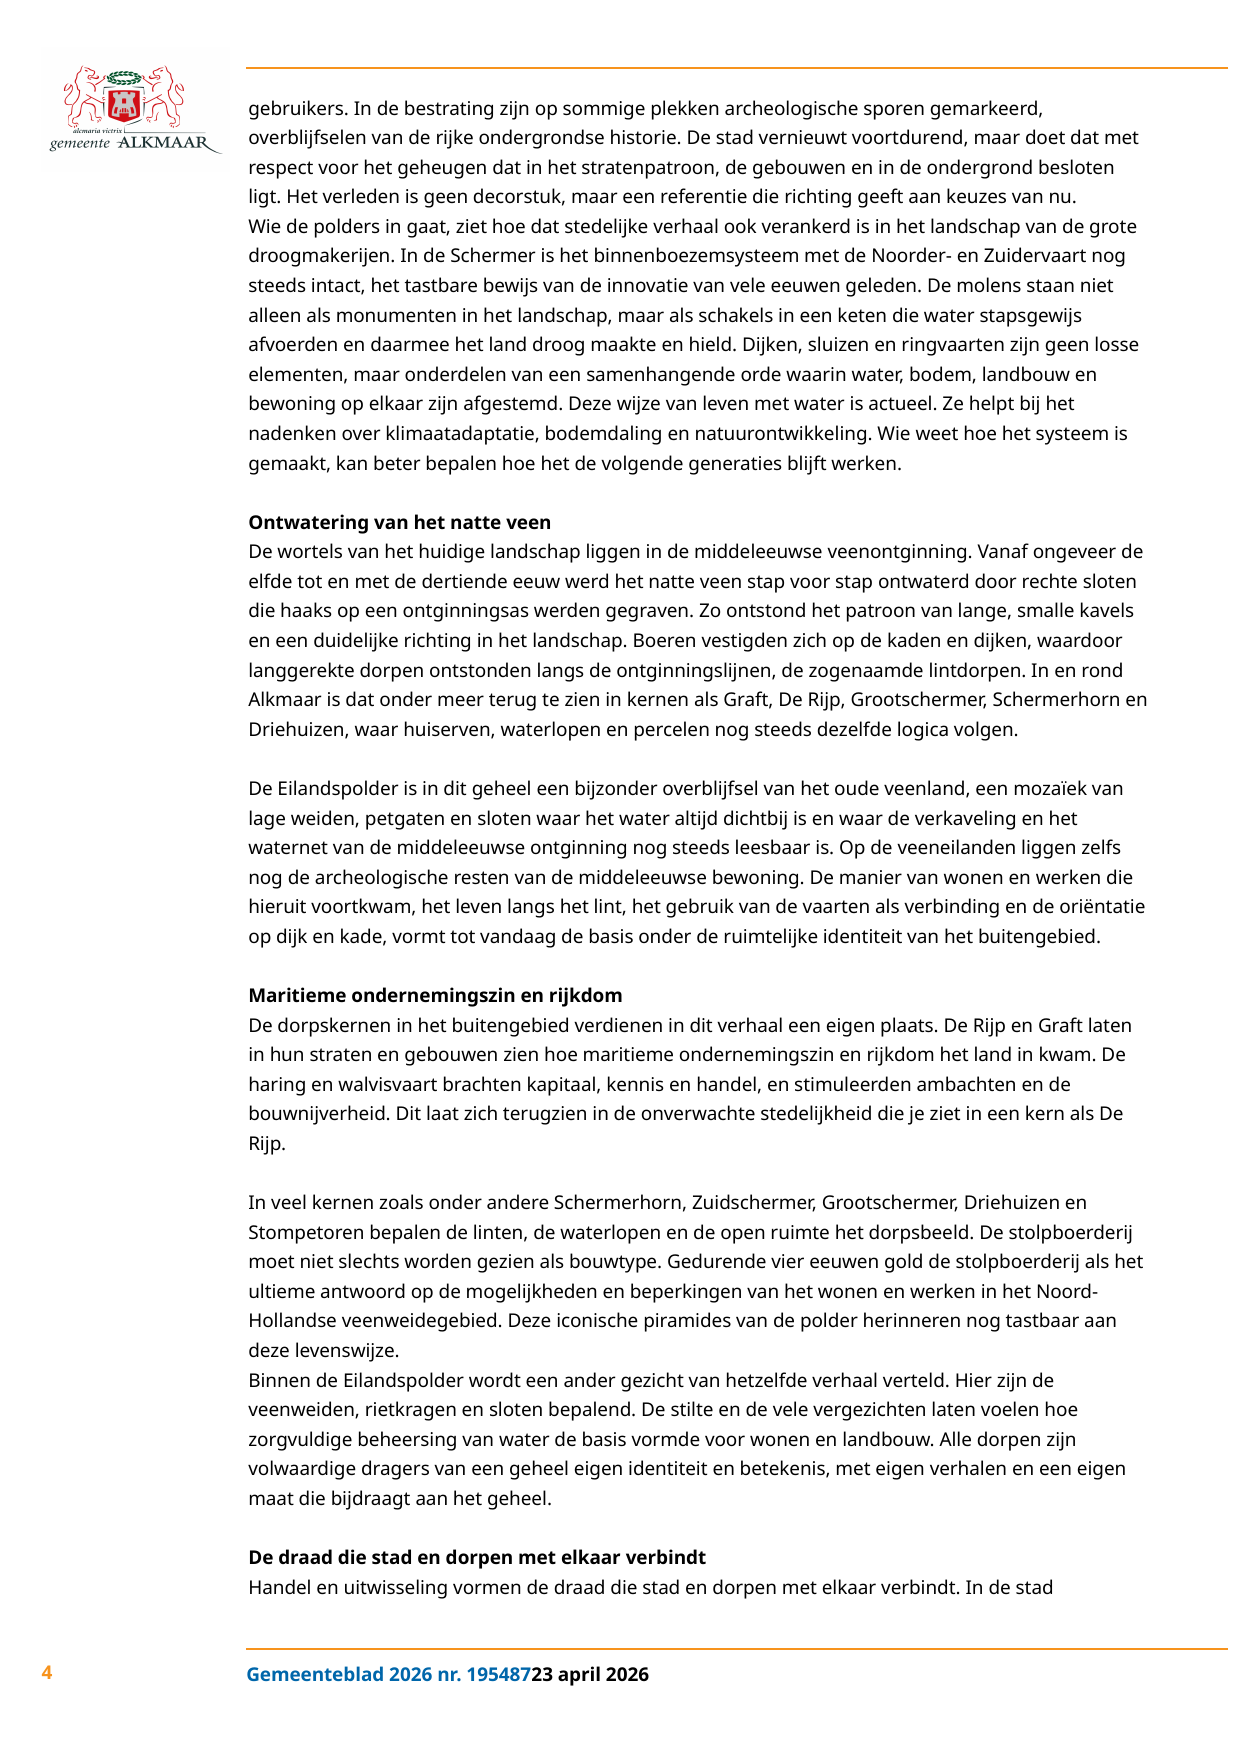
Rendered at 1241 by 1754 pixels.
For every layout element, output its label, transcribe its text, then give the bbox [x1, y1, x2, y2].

picture [41, 47, 231, 172]
text De Eilandspolder is in dit geheel een bijzonder overblijfsel van het oude veenland, een mozaïek van lage weiden, petgaten en sloten waar het water altijd dichtbij is en waar de verkaveling en het waternet van de middeleeuwse ontginning nog steeds leesbaar is. Op de veeneilanden liggen zelfs nog de archeologische resten van de middeleeuwse bewoning. De manier van wonen en werken die hieruit voortkwam, het leven langs het lint, het gebruik van de vaarten als verbinding en de oriëntatie op dijk en kade, vormt tot vandaag de basis onder de ruimtelijke identiteit van het buitengebied. [248, 775, 1152, 949]
text Wie de polders in gaat, ziet hoe dat stedelijke verhaal ook verankerd is in het landschap van de grote droogmakerijen. In de Schermer is het binnenboezemsysteem met de Noorder- en Zuidervaart nog steeds intact, het tastbare bewijs van de innovatie van vele eeuwen geleden. De molens staan niet alleen als monumenten in het landschap, maar als schakels in een keten die water stapsgewijs afvoerden en daarmee het land droog maakte en hield. Dijken, sluizen en ringvaarten zijn geen losse elementen, maar onderdelen van een samenhangende orde waarin water, bodem, landbouw en bewoning op elkaar zijn afgestemd. Deze wijze van leven met water is actueel. Ze helpt bij het nadenken over klimaatadaptatie, bodemdaling en natuurontwikkeling. Wie weet hoe het systeem is gemaakt, kan beter bepalen hoe het de volgende generaties blijft werken. [248, 213, 1152, 476]
text De dorpskernen in het buitengebied verdienen in dit verhaal een eigen plaats. De Rijp en Graft laten in hun straten en gebouwen zien hoe maritieme ondernemingszin en rijkdom het land in kwam. De haring en walvisvaart brachten kapitaal, kennis en handel, en stimuleerden ambachten en de bouwnijverheid. Dit laat zich terugzien in de onverwachte stedelijkheid die je ziet in een kern als De Rijp. [248, 1012, 1152, 1156]
text Handel en uitwisseling vormen de draad die stad en dorpen met elkaar verbindt. In de stad [248, 1574, 1152, 1600]
text Maritieme ondernemingszin en rijkdom [248, 982, 1152, 1008]
text De draad die stad en dorpen met elkaar verbindt [248, 1544, 1152, 1570]
text Binnen de Eilandspolder wordt een ander gezicht van hetzelfde verhaal verteld. Hier zijn de veenweiden, rietkragen en sloten bepalend. De stilte en de vele vergezichten laten voelen hoe zorgvuldige beheersing van water de basis vormde voor wonen en landbouw. Alle dorpen zijn volwaardige dragers van een geheel eigen identiteit en betekenis, met eigen verhalen en een eigen maat die bijdraagt aan het geheel. [248, 1367, 1152, 1511]
text In veel kernen zoals onder andere Schermerhorn, Zuidschermer, Grootschermer, Driehuizen en Stompetoren bepalen de linten, de waterlopen en de open ruimte het dorpsbeeld. De stolpboerderij moet niet slechts worden gezien als bouwtype. Gedurende vier eeuwen gold de stolpboerderij als het ultieme antwoord op de mogelijkheden en beperkingen van het wonen en werken in het Noord-Hollandse veenweidegebied. Deze iconische piramides van de polder herinneren nog tastbaar aan deze levenswijze. [248, 1189, 1152, 1363]
text De wortels van het huidige landschap liggen in de middeleeuwse veenontginning. Vanaf ongeveer de elfde tot en met de dertiende eeuw werd het natte veen stap voor stap ontwaterd door rechte sloten die haaks op een ontginningsas werden gegraven. Zo ontstond het patroon van lange, smalle kavels en een duidelijke richting in het landschap. Boeren vestigden zich op de kaden en dijken, waardoor langgerekte dorpen ontstonden langs de ontginningslijnen, de zogenaamde lintdorpen. In en rond Alkmaar is dat onder meer terug te zien in kernen als Graft, De Rijp, Grootschermer, Schermerhorn en Driehuizen, waar huiserven, waterlopen en percelen nog steeds dezelfde logica volgen. [248, 538, 1152, 742]
text gebruikers. In de bestrating zijn op sommige plekken archeologische sporen gemarkeerd, overblijfselen van de rijke ondergrondse historie. De stad vernieuwt voortdurend, maar doet dat met respect voor het geheugen dat in het stratenpatroon, de gebouwen en in de ondergrond besloten ligt. Het verleden is geen decorstuk, maar een referentie die richting geeft aan keuzes van nu. [248, 95, 1152, 209]
text Ontwatering van het natte veen [248, 509, 1152, 535]
